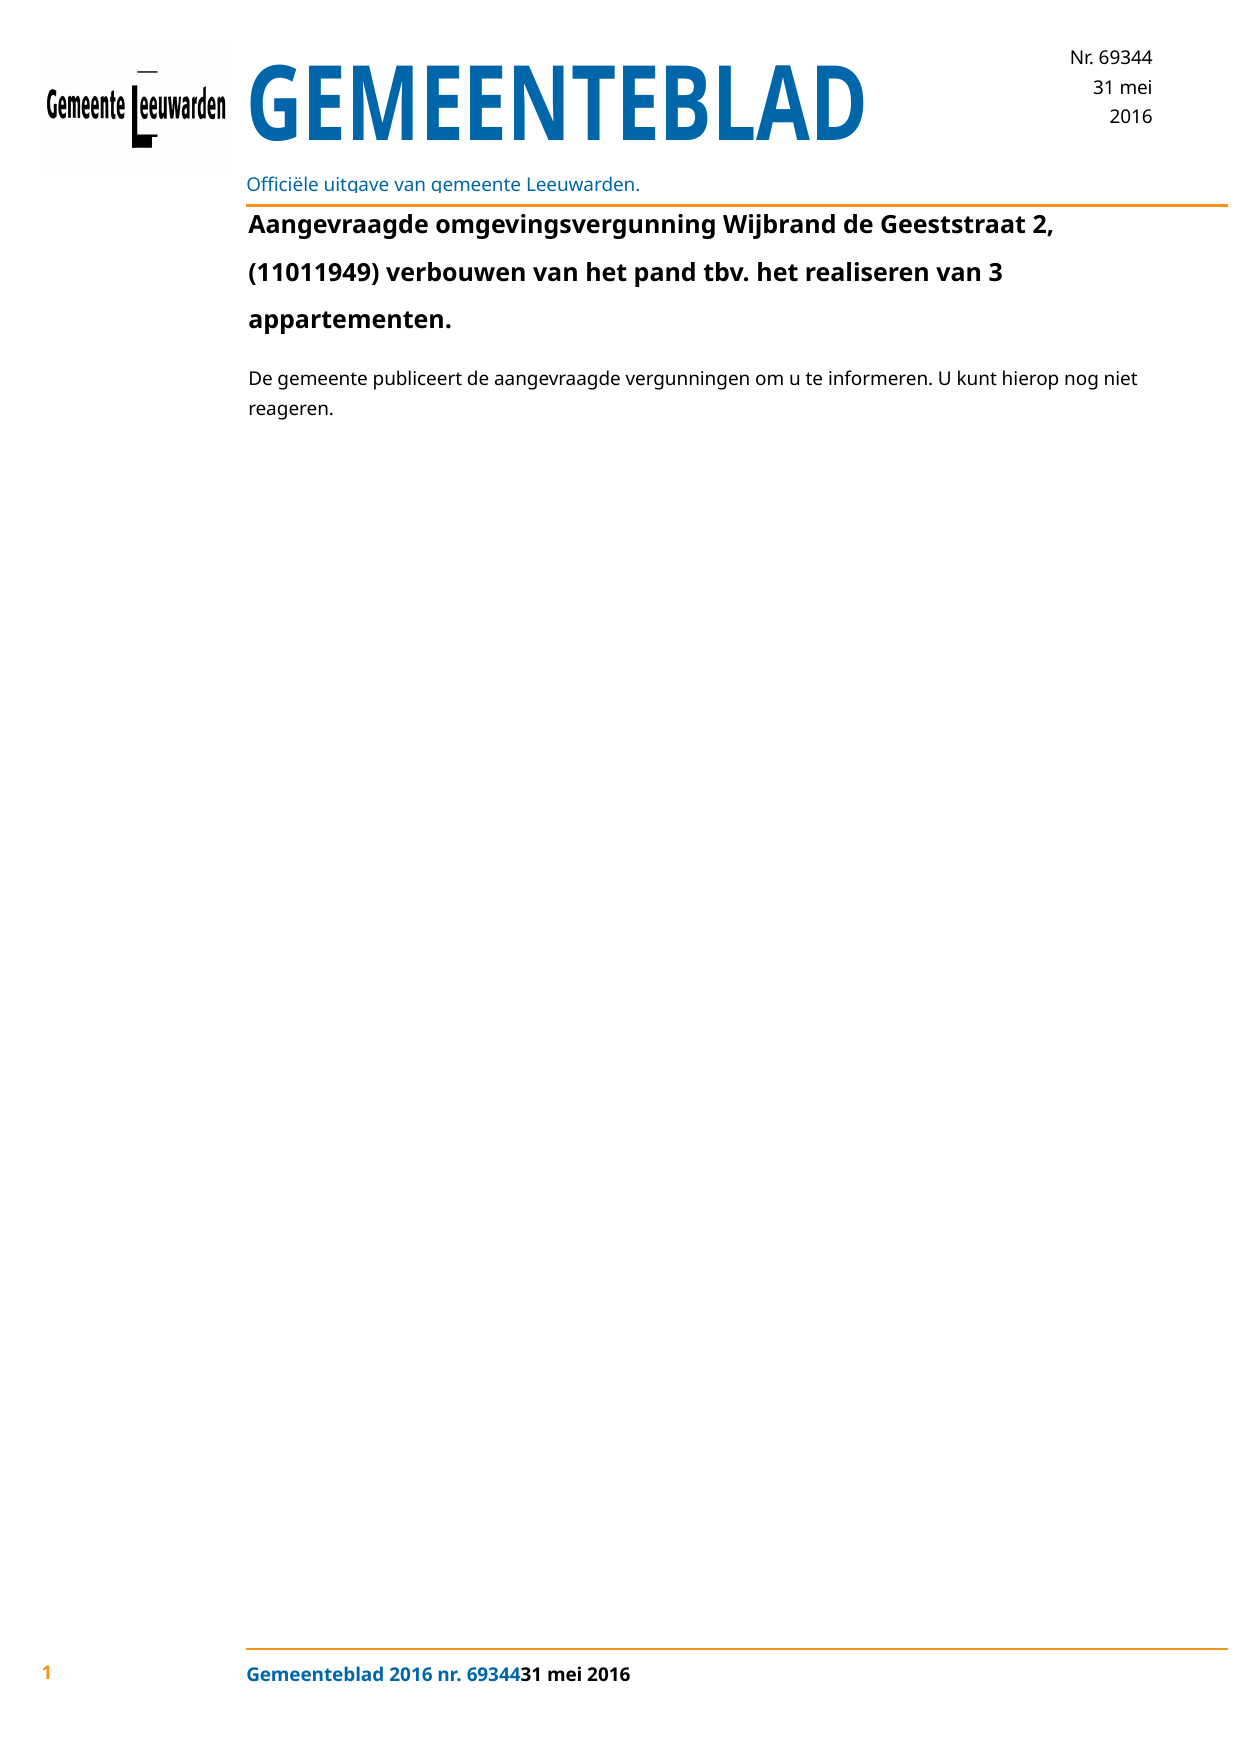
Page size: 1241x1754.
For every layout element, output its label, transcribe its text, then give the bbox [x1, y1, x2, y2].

text Aangevraagde omgevingsvergunning Wijbrand de Geeststraat 2, (11011949) verbouwen van het pand tbv. het realiseren van 3 appartementen. [248, 207, 1152, 336]
text De gemeente publiceert de aangevraagde vergunningen om u te informeren. U kunt hierop nog niet reageren. [248, 366, 1152, 421]
picture [41, 47, 231, 172]
